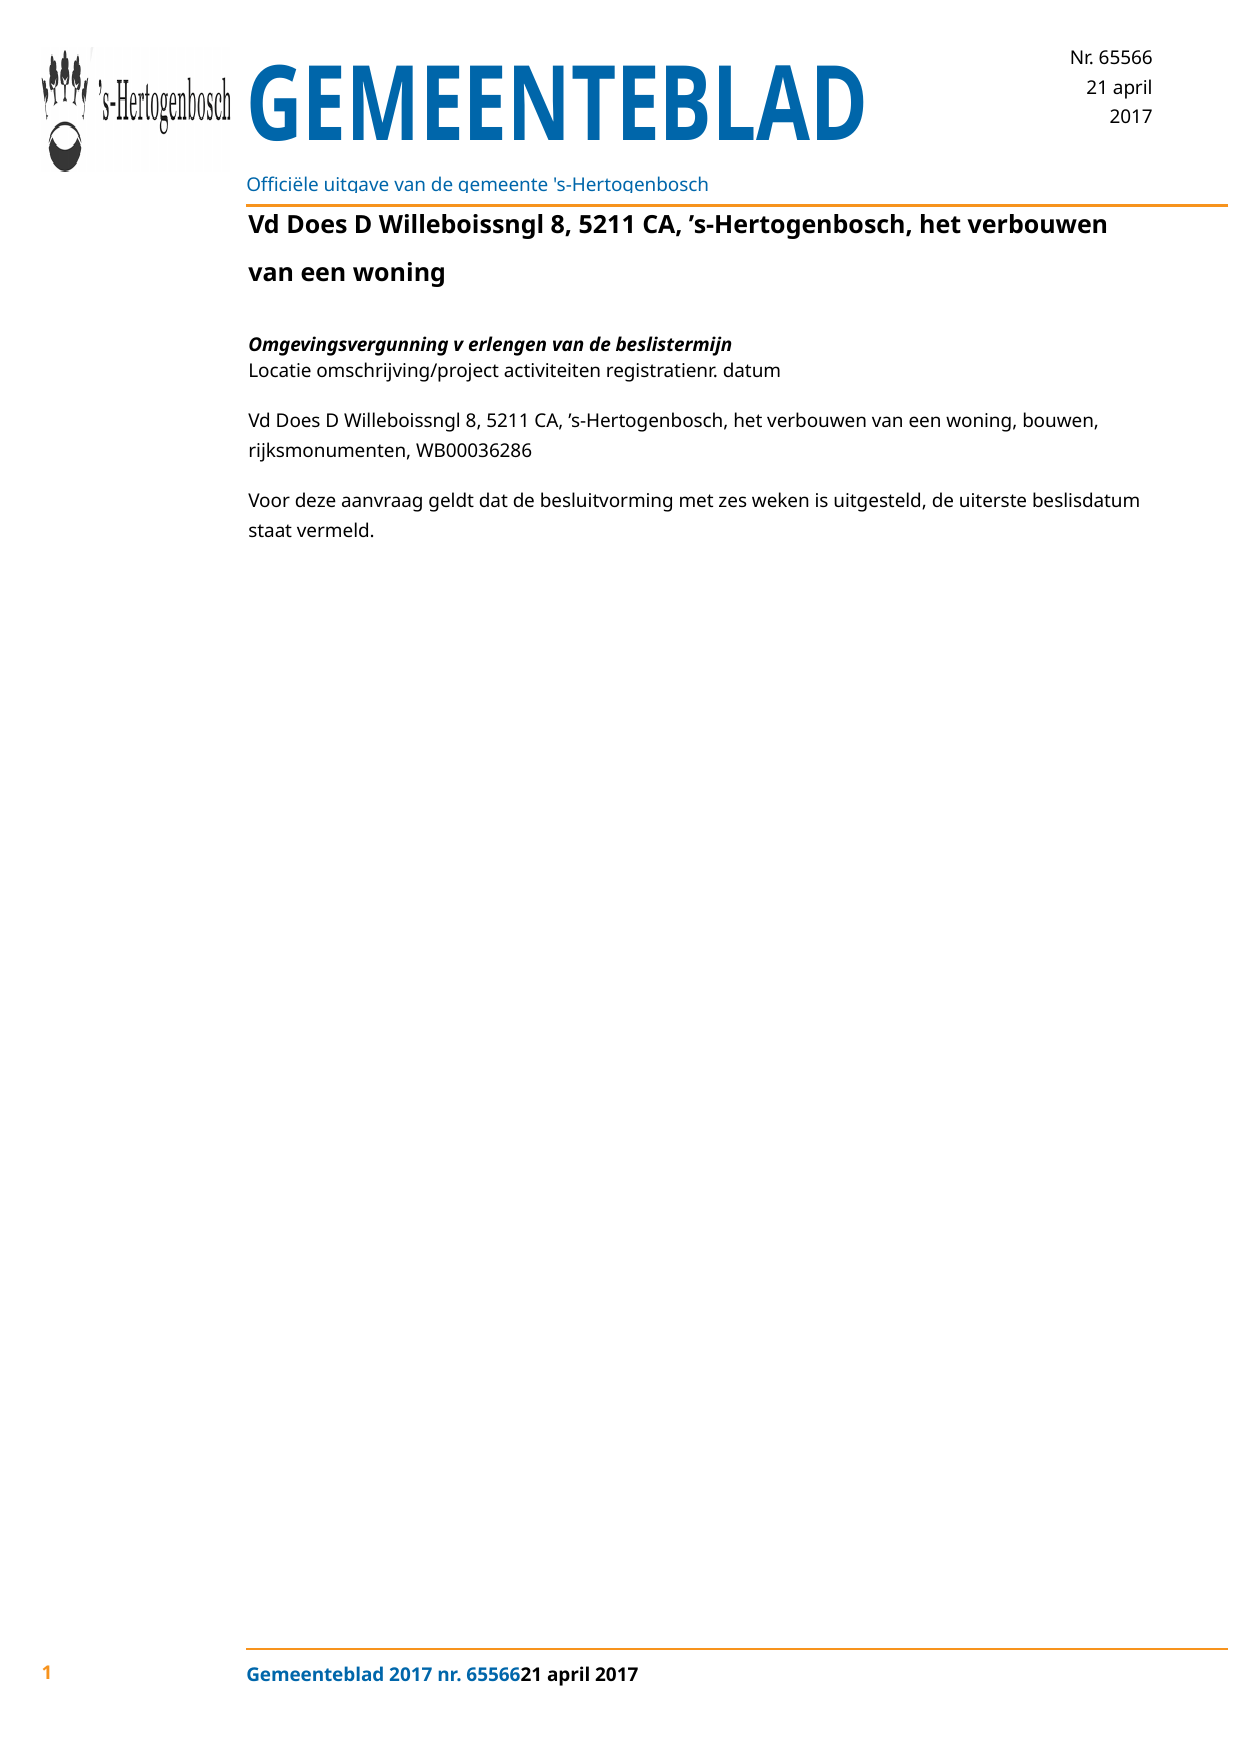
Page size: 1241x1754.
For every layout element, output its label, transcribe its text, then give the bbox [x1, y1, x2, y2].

text Vd Does D Willeboissngl 8, 5211 CA, ’s-Hertogenbosch, het verbouwen van een woning, bouwen, rijksmonumenten, WB00036286 [248, 408, 1152, 463]
picture [41, 47, 231, 172]
text Vd Does D Willeboissngl 8, 5211 CA, ’s-Hertogenbosch, het verbouwen van een woning [248, 207, 1152, 288]
text Voor deze aanvraag geldt dat de besluitvorming met zes weken is uitgesteld, de uiterste beslisdatum staat vermeld. [248, 488, 1152, 543]
text Locatie omschrijving/project activiteiten registratienr. datum [248, 357, 1152, 383]
text Omgevingsvergunning v erlengen van de beslistermijn [248, 331, 1152, 357]
